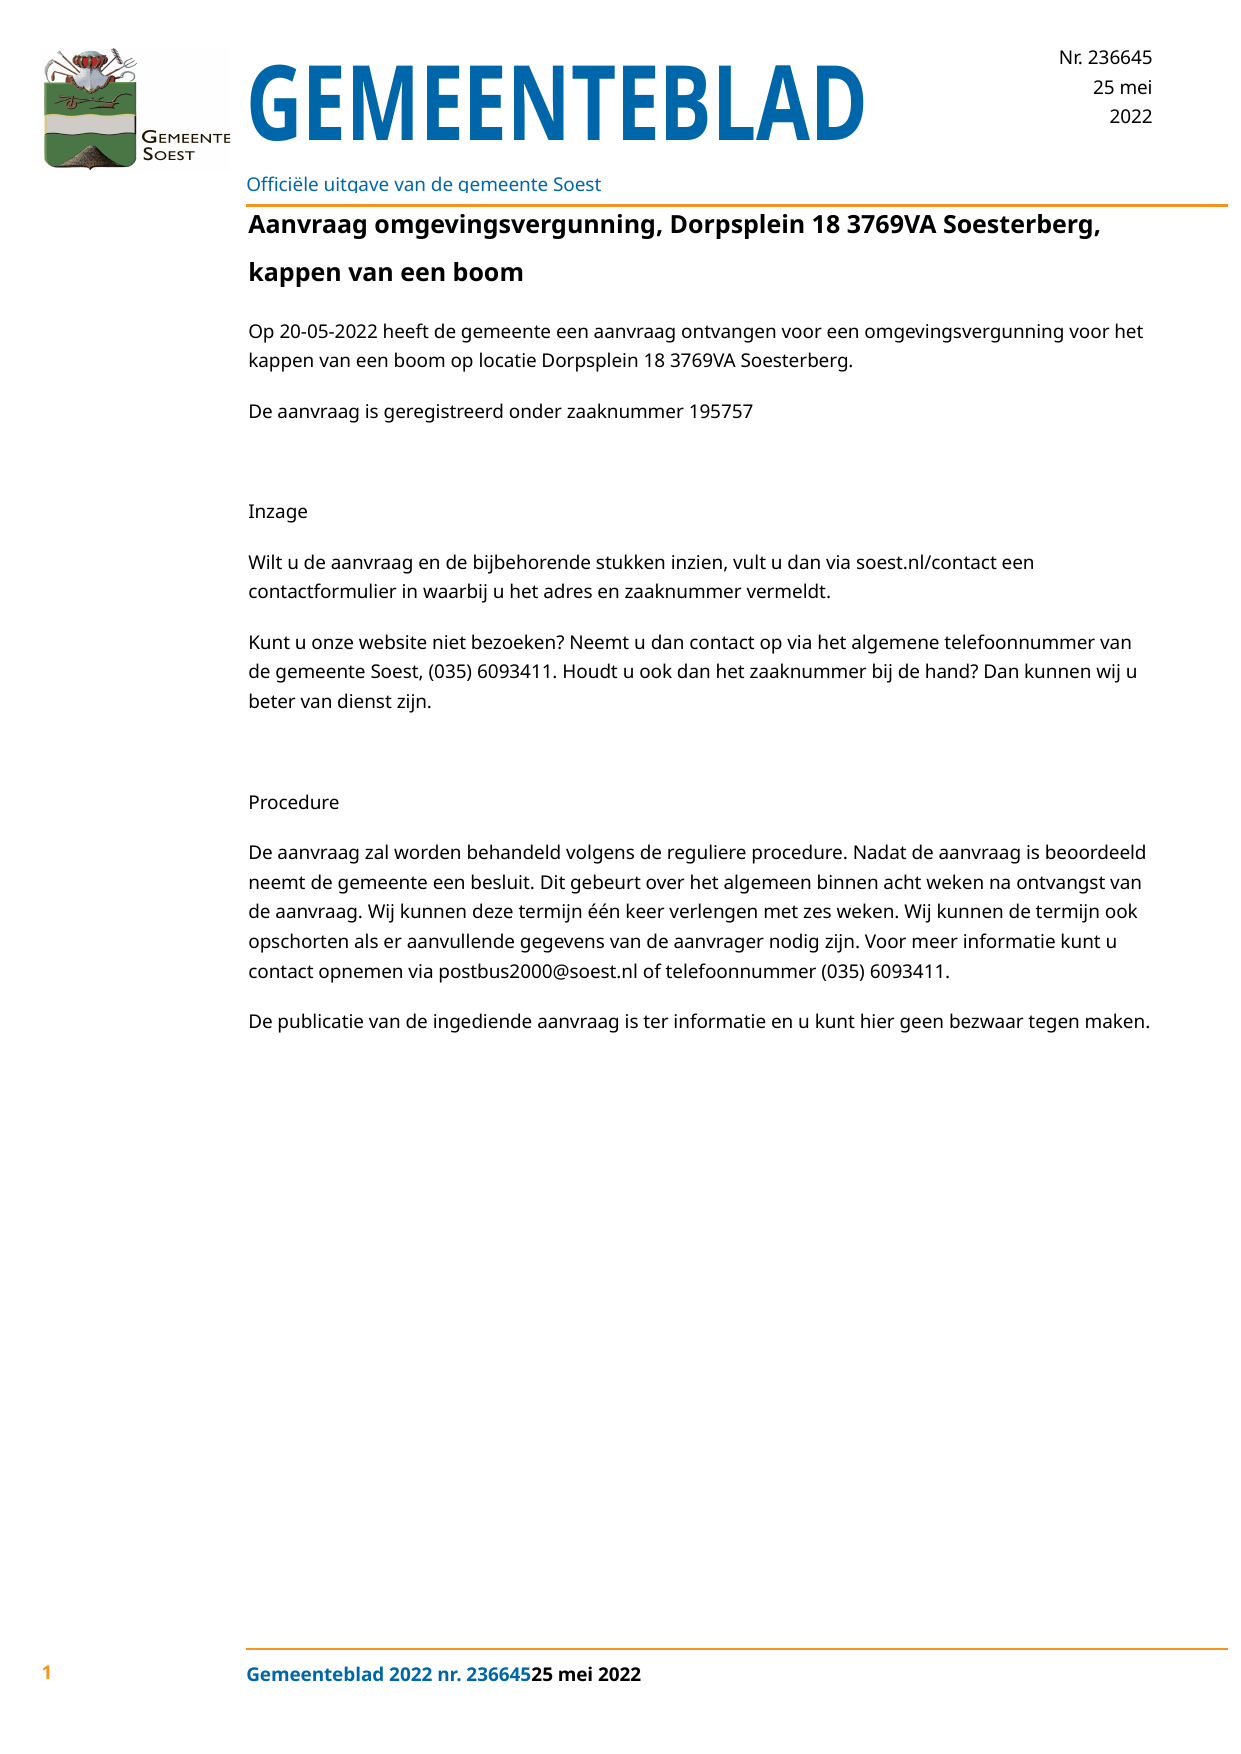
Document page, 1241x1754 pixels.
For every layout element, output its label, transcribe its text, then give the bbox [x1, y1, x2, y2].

text De aanvraag zal worden behandeld volgens de reguliere procedure. Nadat de aanvraag is beoordeeld neemt de gemeente een besluit. Dit gebeurt over het algemeen binnen acht weken na ontvangst van de aanvraag. Wij kunnen deze termijn één keer verlengen met zes weken. Wij kunnen de termijn ook opschorten als er aanvullende gegevens van de aanvrager nodig zijn. Voor meer informatie kunt u contact opnemen via postbus2000@soest.nl of telefoonnummer (035) 6093411. [248, 839, 1152, 984]
text Procedure [248, 789, 1152, 815]
text Aanvraag omgevingsvergunning, Dorpsplein 18 3769VA Soesterberg, kappen van een boom [248, 207, 1152, 288]
text De aanvraag is geregistreerd onder zaaknummer 195757 [248, 398, 1152, 424]
picture [41, 47, 231, 172]
text Op 20-05-2022 heeft de gemeente een aanvraag ontvangen voor een omgevingsvergunning voor het kappen van een boom op locatie Dorpsplein 18 3769VA Soesterberg. [248, 318, 1152, 373]
text Inzage [248, 499, 1152, 524]
text De publicatie van de ingediende aanvraag is ter informatie en u kunt hier geen bezwaar tegen maken. [248, 1008, 1152, 1034]
text Kunt u onze website niet bezoeken? Neemt u dan contact op via het algemene telefoonnummer van de gemeente Soest, (035) 6093411. Houdt u ook dan het zaaknummer bij de hand? Dan kunnen wij u beter van dienst zijn. [248, 629, 1152, 714]
text Wilt u de aanvraag en de bijbehorende stukken inzien, vult u dan via soest.nl/contact een contactformulier in waarbij u het adres en zaaknummer vermeldt. [248, 549, 1152, 604]
